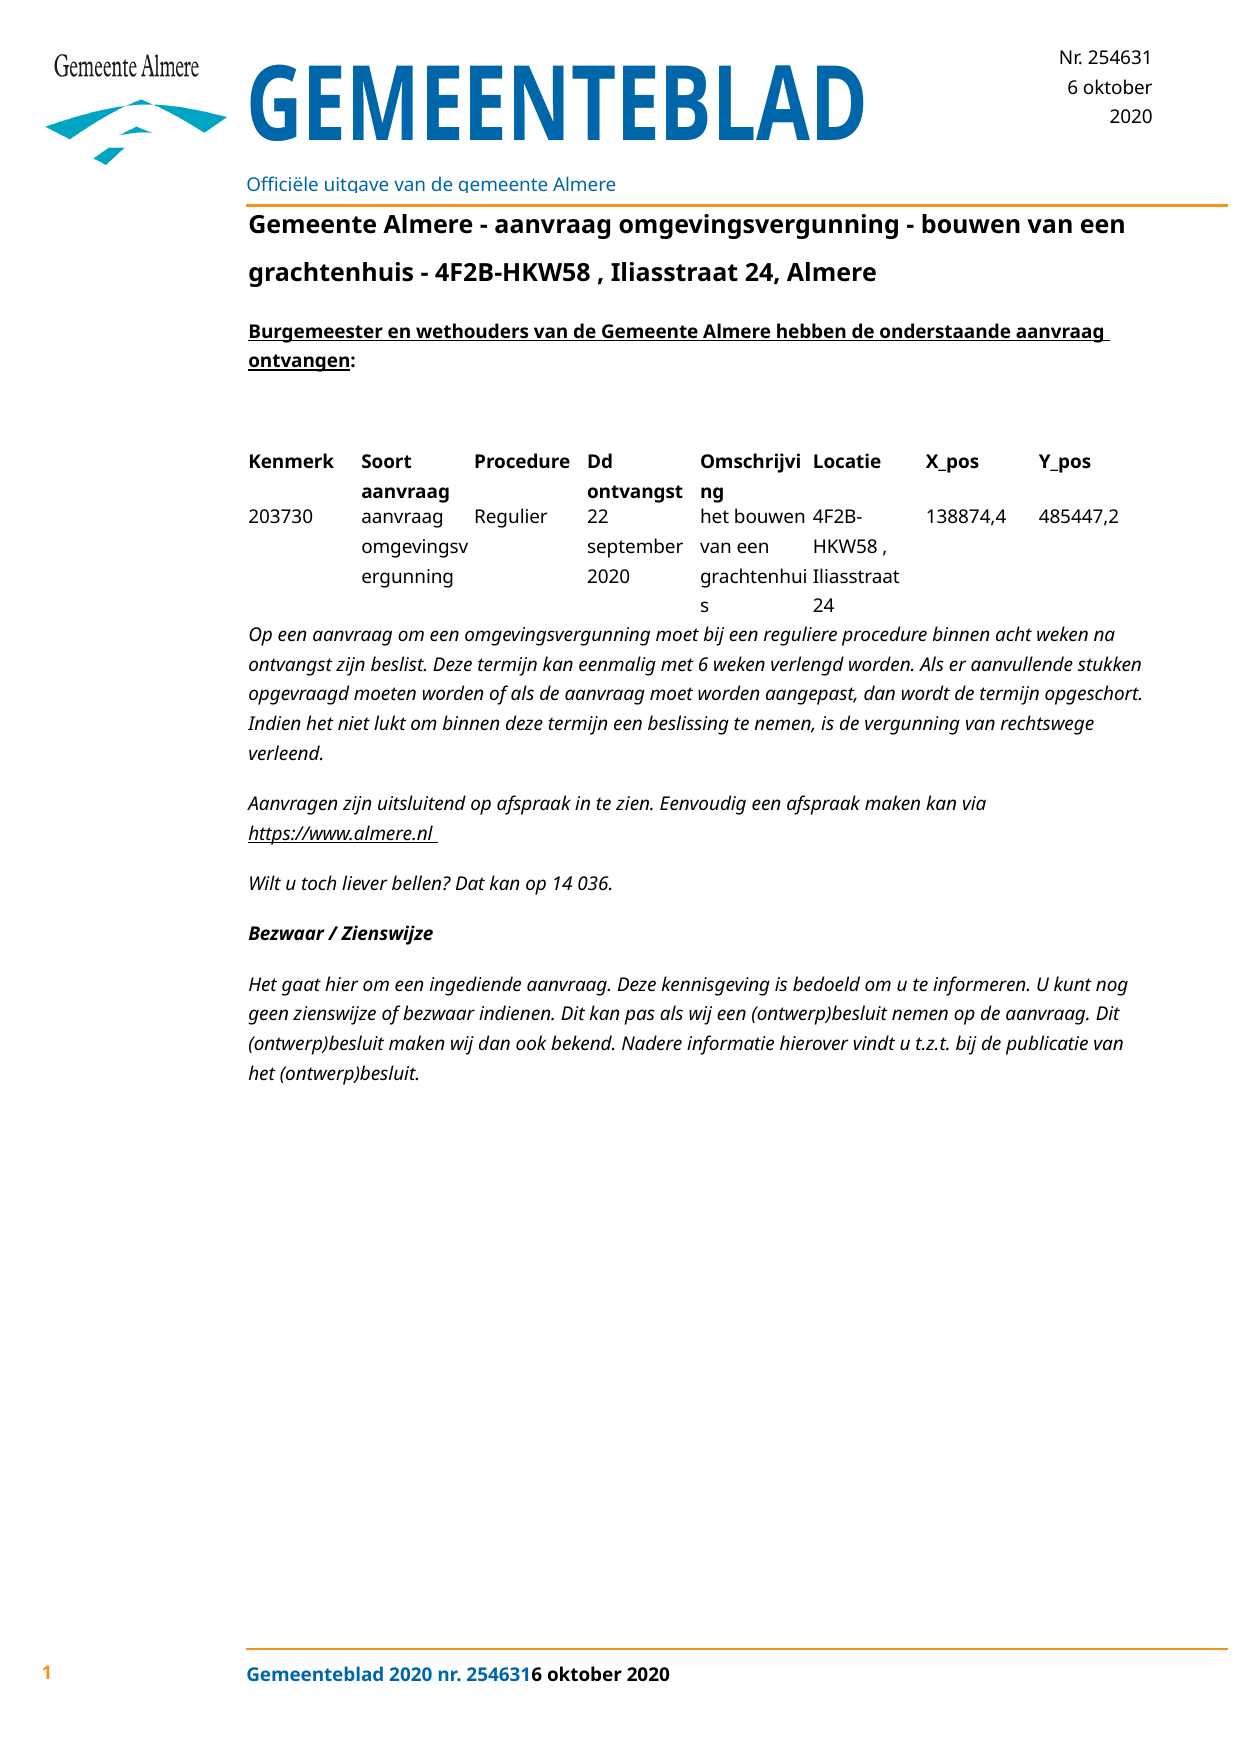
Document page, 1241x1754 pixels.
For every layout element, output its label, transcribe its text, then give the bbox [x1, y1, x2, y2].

table_header Omschrijving [700, 449, 813, 504]
table_header X_pos [926, 449, 1038, 504]
text Op een aanvraag om een omgevingsvergunning moet bij een reguliere procedure binnen acht weken na ontvangst zijn beslist. Deze termijn kan eenmalig met 6 weken verlengd worden. Als er aanvullende stukken opgevraagd moeten worden of als de aanvraag moet worden aangepast, dan wordt de termijn opgeschort. Indien het niet lukt om binnen deze termijn een beslissing te nemen, is de vergunning van rechtswege verleend. [248, 621, 1152, 766]
table_cell het bouwen van een grachtenhuis [700, 504, 813, 618]
table_cell 22 september 2020 [587, 504, 700, 618]
text Het gaat hier om een ingediende aanvraag. Deze kennisgeving is bedoeld om u te informeren. U kunt nog geen zienswijze of bezwaar indienen. Dit kan pas als wij een (ontwerp)besluit nemen op de aanvraag. Dit (ontwerp)besluit maken wij dan ook bekend. Nadere informatie hierover vindt u t.z.t. bij de publicatie van het (ontwerp)besluit. [248, 971, 1152, 1086]
text Burgemeester en wethouders van de Gemeente Almere hebben de onderstaande aanvraag ontvangen: [248, 318, 1152, 373]
text Wilt u toch liever bellen? Dat kan op 14 036. [248, 870, 1152, 896]
text Gemeente Almere - aanvraag omgevingsvergunning - bouwen van een grachtenhuis - 4F2B-HKW58 , Iliasstraat 24, Almere [248, 207, 1152, 288]
table_header Y_pos [1039, 449, 1152, 504]
table_header Soort aanvraag [361, 449, 474, 504]
table_header Dd ontvangst [587, 449, 700, 504]
table_cell aanvraag omgevingsvergunning [361, 504, 474, 618]
table_header Kenmerk [248, 449, 361, 504]
text Bezwaar / Zienswijze [248, 921, 1152, 946]
table_header Procedure [474, 449, 587, 504]
table_cell 138874,4 [926, 504, 1038, 618]
table_cell Regulier [474, 504, 587, 618]
picture [41, 47, 231, 172]
table_cell 4F2B-HKW58 , Iliasstraat 24 [813, 504, 926, 618]
text Aanvragen zijn uitsluitend op afspraak in te zien. Eenvoudig een afspraak maken kan via https://www.almere.nl [248, 790, 1152, 846]
table_cell 485447,2 [1039, 504, 1152, 618]
table_header Locatie [813, 449, 926, 504]
table_cell 203730 [248, 504, 361, 618]
